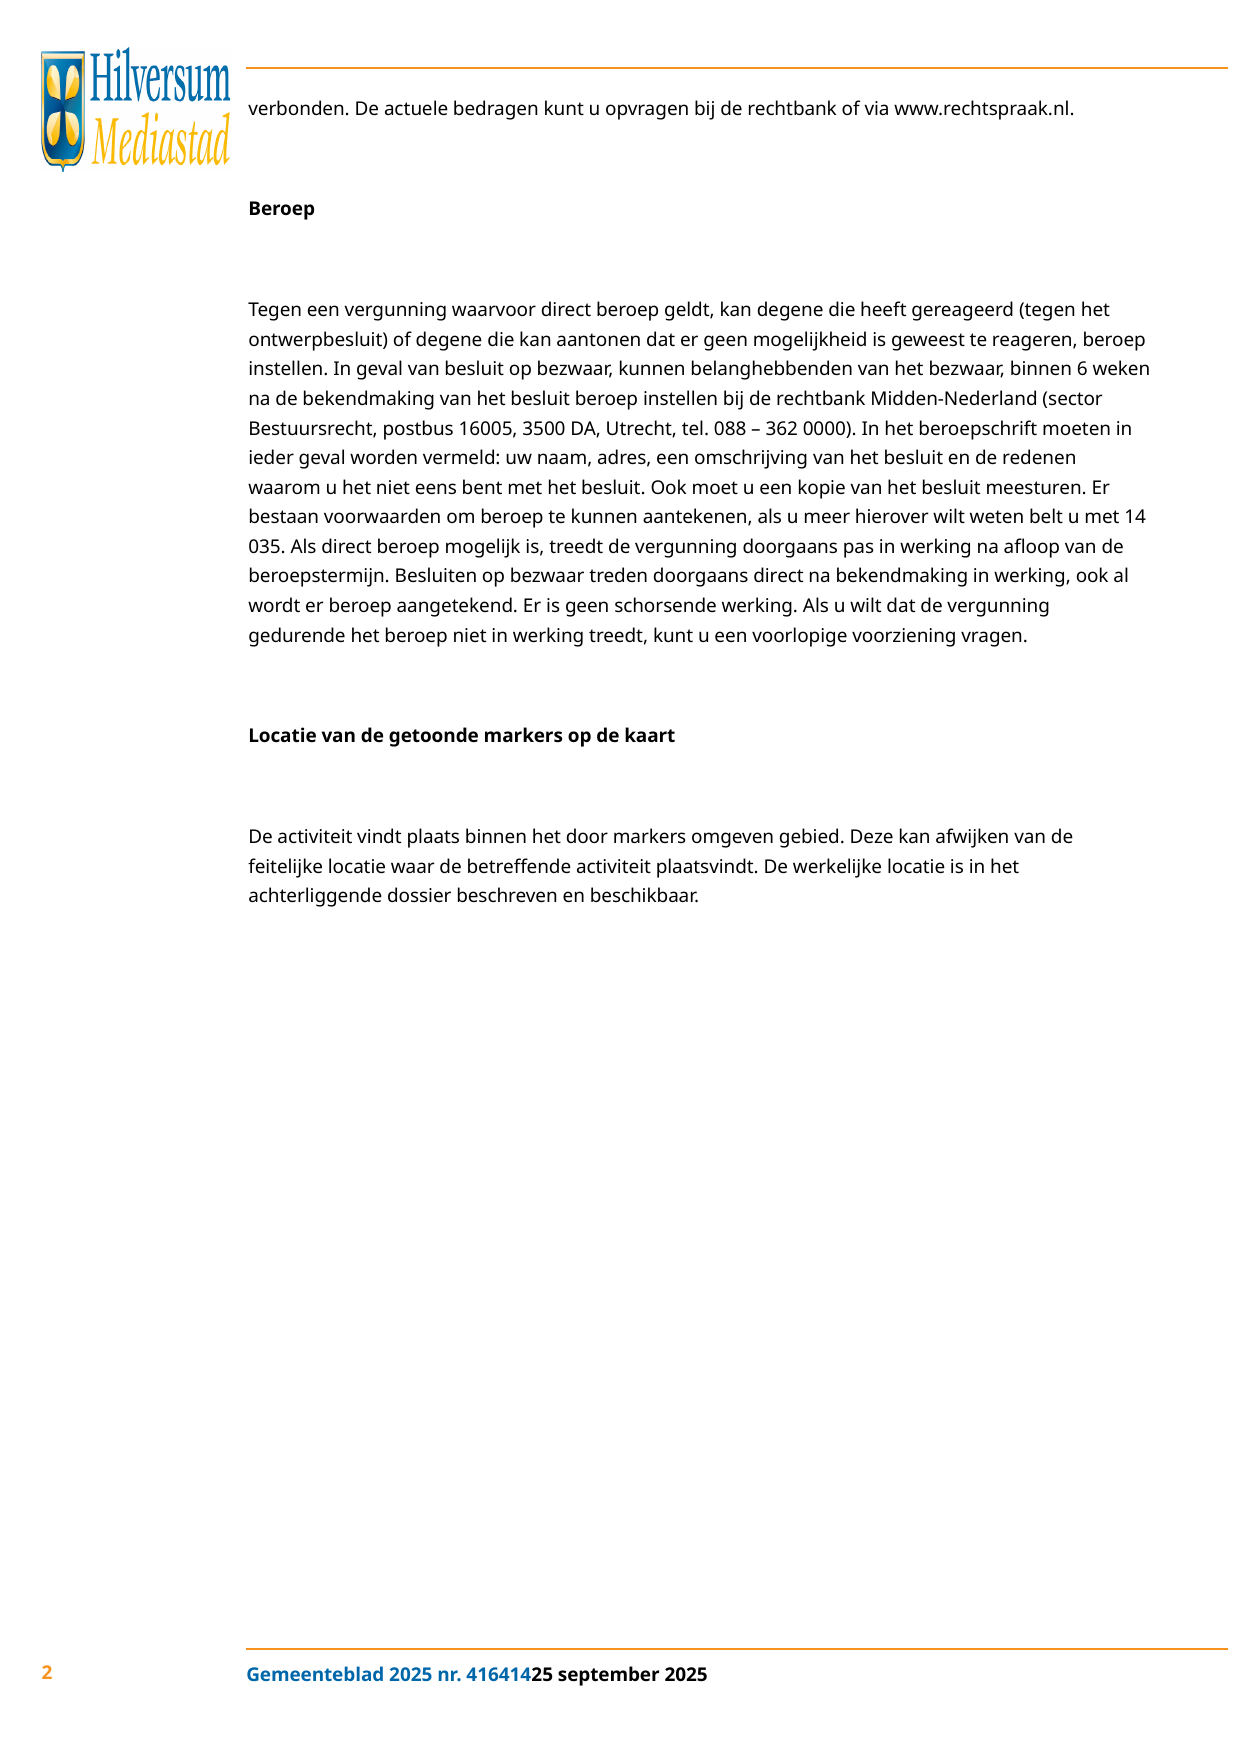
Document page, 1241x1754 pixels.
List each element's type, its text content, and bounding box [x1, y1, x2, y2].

text Beroep [248, 196, 1152, 221]
text De activiteit vindt plaats binnen het door markers omgeven gebied. Deze kan afwijken van de feitelijke locatie waar de betreffende activiteit plaatsvindt. De werkelijke locatie is in het achterliggende dossier beschreven en beschikbaar. [248, 823, 1152, 908]
text Tegen een vergunning waarvoor direct beroep geldt, kan degene die heeft gereageerd (tegen het ontwerpbesluit) of degene die kan aantonen dat er geen mogelijkheid is geweest te reageren, beroep instellen. In geval van besluit op bezwaar, kunnen belanghebbenden van het bezwaar, binnen 6 weken na de bekendmaking van het besluit beroep instellen bij de rechtbank Midden-Nederland (sector Bestuursrecht, postbus 16005, 3500 DA, Utrecht, tel. 088 – 362 0000). In het beroepschrift moeten in ieder geval worden vermeld: uw naam, adres, een omschrijving van het besluit en de redenen waarom u het niet eens bent met het besluit. Ook moet u een kopie van het besluit meesturen. Er bestaan voorwaarden om beroep te kunnen aantekenen, als u meer hierover wilt weten belt u met 14 035. Als direct beroep mogelijk is, treedt de vergunning doorgaans pas in werking na afloop van de beroepstermijn. Besluiten op bezwaar treden doorgaans direct na bekendmaking in werking, ook al wordt er beroep aangetekend. Er is geen schorsende werking. Als u wilt dat de vergunning gedurende het beroep niet in werking treedt, kunt u een voorlopige voorziening vragen. [248, 296, 1152, 648]
text Locatie van de getoonde markers op de kaart [248, 723, 1152, 748]
picture [41, 47, 231, 172]
text verbonden. De actuele bedragen kunt u opvragen bij de rechtbank of via www.rechtspraak.nl. [248, 95, 1152, 121]
